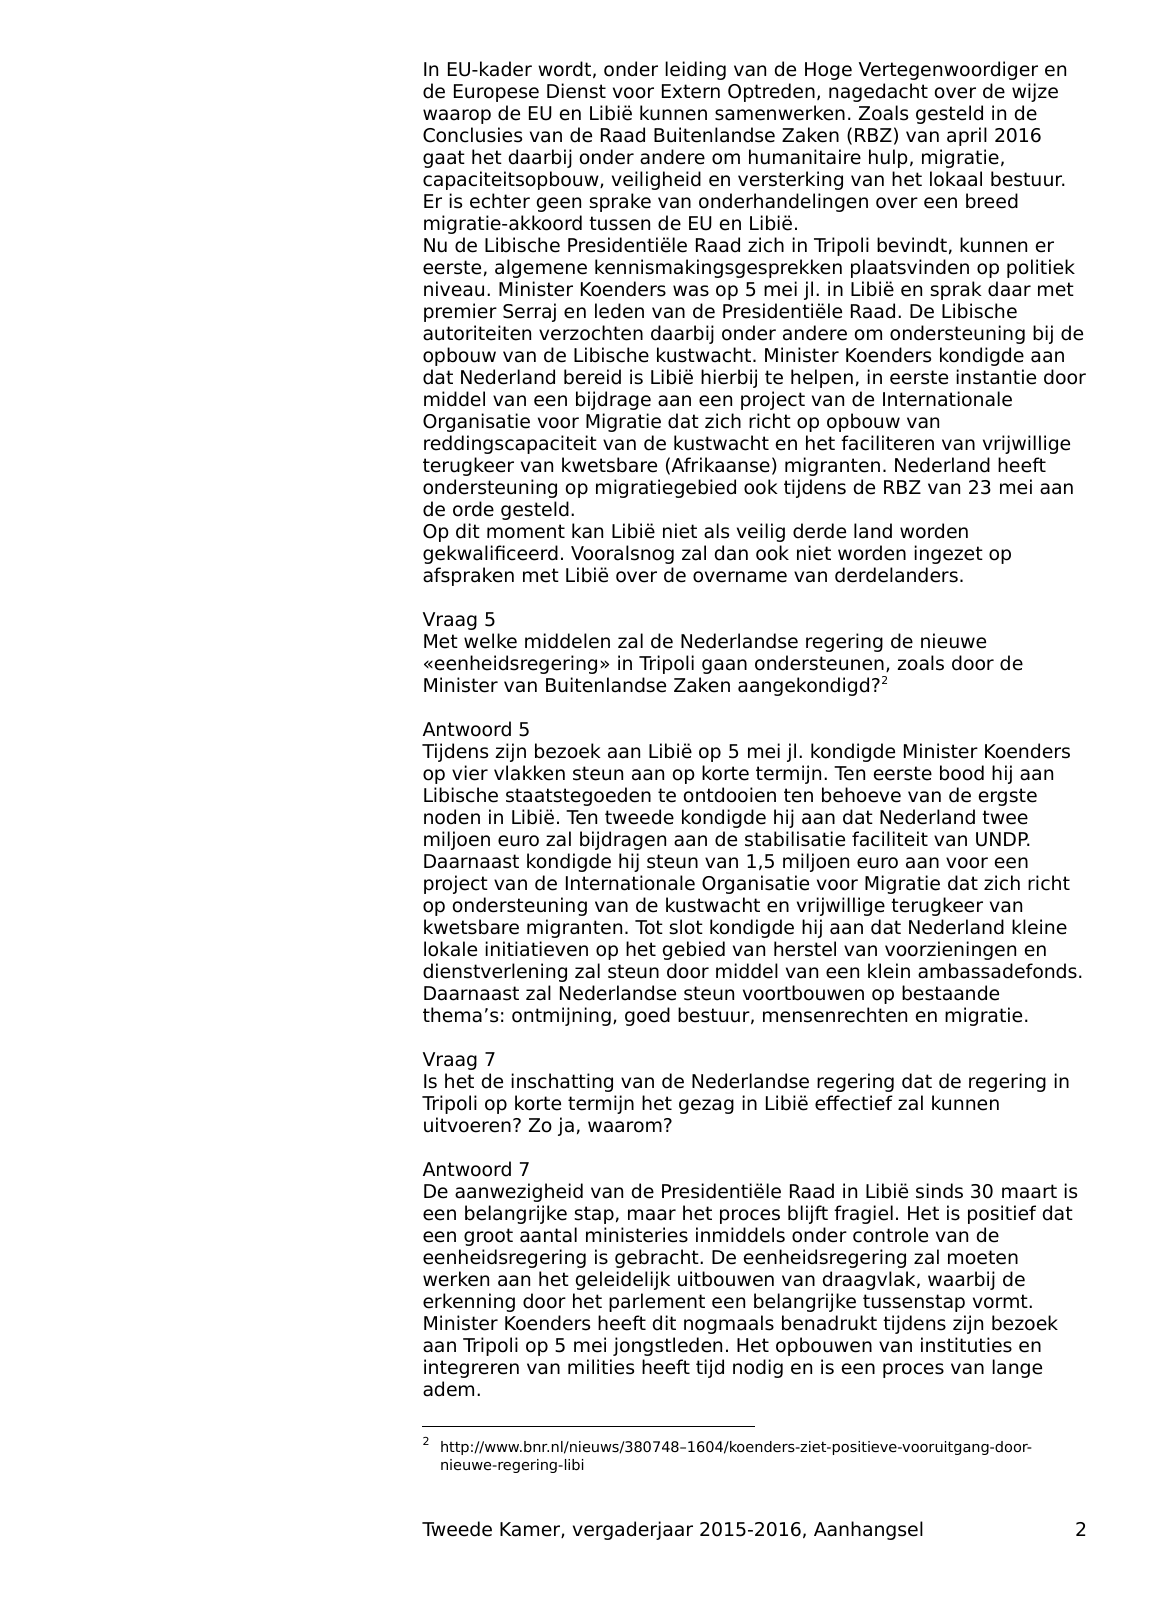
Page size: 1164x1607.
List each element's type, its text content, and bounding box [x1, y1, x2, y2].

text Antwoord 7 [422, 1159, 1087, 1181]
text De aanwezigheid van de Presidentiële Raad in Libië sinds 30 maart is een belangrijke stap, maar het proces blijft fragiel. Het is positief dat een groot aantal ministeries inmiddels onder controle van de eenheidsregering is gebracht. De eenheidsregering zal moeten werken aan het geleidelijk uitbouwen van draagvlak, waarbij de erkenning door het parlement een belangrijke tussenstap vormt. Minister Koenders heeft dit nogmaals benadrukt tijdens zijn bezoek aan Tripoli op 5 mei jongstleden. Het opbouwen van instituties en integreren van milities heeft tijd nodig en is een proces van lange adem. [422, 1181, 1087, 1401]
text http://www.bnr.nl/nieuws/380748–1604/koenders-ziet-positieve-vooruitgang-door-nieuwe-regering-libi [422, 1435, 1087, 1474]
text Op dit moment kan Libië niet als veilig derde land worden gekwalificeerd. Vooralsnog zal dan ook niet worden ingezet op afspraken met Libië over de overname van derdelanders. [422, 521, 1087, 587]
text Nu de Libische Presidentiële Raad zich in Tripoli bevindt, kunnen er eerste, algemene kennismakingsgesprekken plaatsvinden op politiek niveau. Minister Koenders was op 5 mei jl. in Libië en sprak daar met premier Serraj en leden van de Presidentiële Raad. De Libische autoriteiten verzochten daarbij onder andere om ondersteuning bij de opbouw van de Libische kustwacht. Minister Koenders kondigde aan dat Nederland bereid is Libië hierbij te helpen, in eerste instantie door middel van een bijdrage aan een project van de Internationale Organisatie voor Migratie dat zich richt op opbouw van reddingscapaciteit van de kustwacht en het faciliteren van vrijwillige terugkeer van kwetsbare (Afrikaanse) migranten. Nederland heeft ondersteuning op migratiegebied ook tijdens de RBZ van 23 mei aan de orde gesteld. [422, 235, 1087, 521]
text Is het de inschatting van de Nederlandse regering dat de regering in Tripoli op korte termijn het gezag in Libië effectief zal kunnen uitvoeren? Zo ja, waarom? [422, 1071, 1087, 1137]
text Vraag 5 [422, 609, 1087, 631]
text Antwoord 5 [422, 719, 1087, 741]
text Met welke middelen zal de Nederlandse regering de nieuwe «eenheidsregering» in Tripoli gaan ondersteunen, zoals door de Minister van Buitenlandse Zaken aangekondigd? [422, 631, 1087, 697]
text Tijdens zijn bezoek aan Libië op 5 mei jl. kondigde Minister Koenders op vier vlakken steun aan op korte termijn. Ten eerste bood hij aan Libische staatstegoeden te ontdooien ten behoeve van de ergste noden in Libië. Ten tweede kondigde hij aan dat Nederland twee miljoen euro zal bijdragen aan de stabilisatie faciliteit van UNDP. Daarnaast kondigde hij steun van 1,5 miljoen euro aan voor een project van de Internationale Organisatie voor Migratie dat zich richt op ondersteuning van de kustwacht en vrijwillige terugkeer van kwetsbare migranten. Tot slot kondigde hij aan dat Nederland kleine lokale initiatieven op het gebied van herstel van voorzieningen en dienstverlening zal steun door middel van een klein ambassadefonds. Daarnaast zal Nederlandse steun voortbouwen op bestaande thema’s: ontmijning, goed bestuur, mensenrechten en migratie. [422, 741, 1087, 1027]
text In EU-kader wordt, onder leiding van de Hoge Vertegenwoordiger en de Europese Dienst voor Extern Optreden, nagedacht over de wijze waarop de EU en Libië kunnen samenwerken. Zoals gesteld in de Conclusies van de Raad Buitenlandse Zaken (RBZ) van april 2016 gaat het daarbij onder andere om humanitaire hulp, migratie, capaciteitsopbouw, veiligheid en versterking van het lokaal bestuur. Er is echter geen sprake van onderhandelingen over een breed migratie-akkoord tussen de EU en Libië. [422, 59, 1087, 235]
text Vraag 7 [422, 1049, 1087, 1071]
